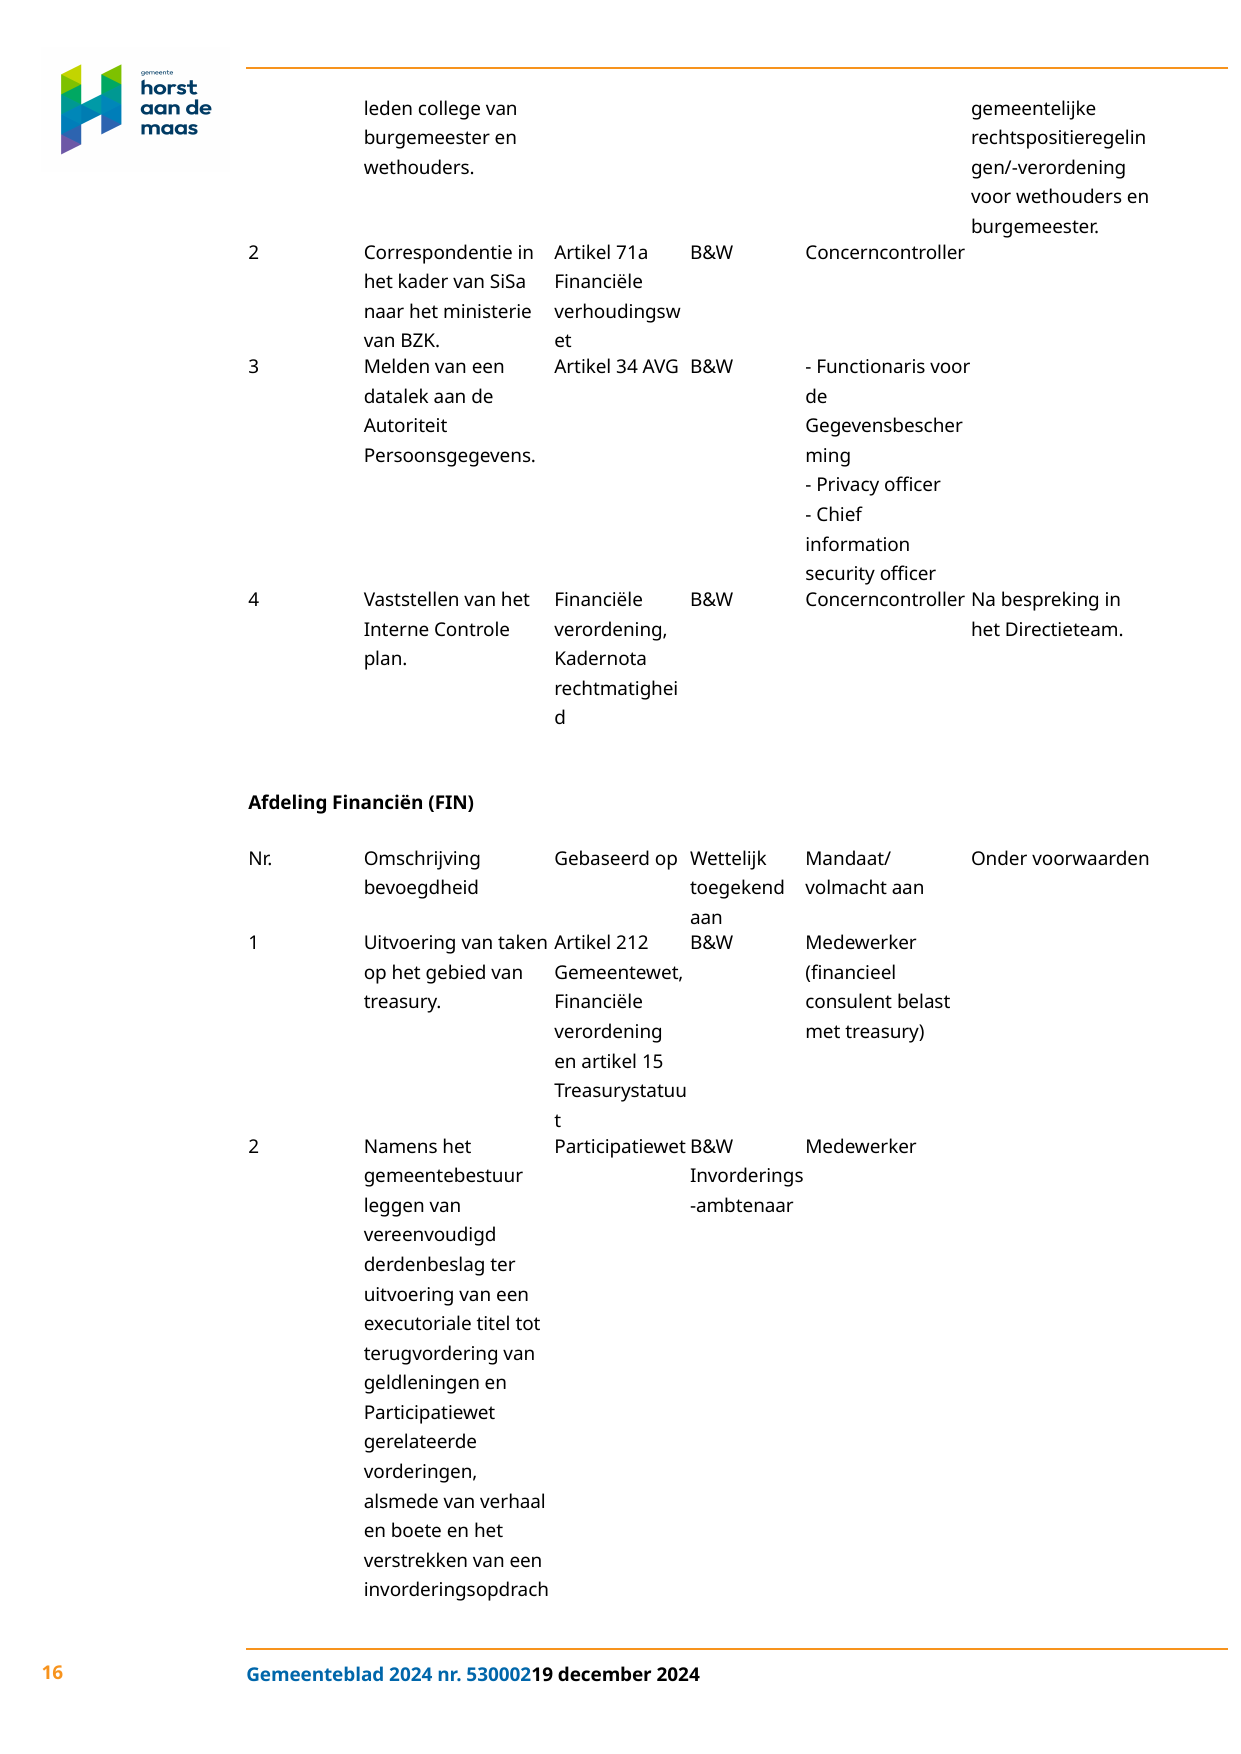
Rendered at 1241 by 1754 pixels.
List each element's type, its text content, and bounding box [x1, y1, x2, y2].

table_cell Vaststellen van het Interne Controle plan. [364, 586, 554, 760]
table_cell [805, 95, 971, 239]
table_cell Mandaat/volmacht aan [805, 845, 971, 929]
table_cell 2 [248, 239, 363, 353]
table_cell Concerncontroller [805, 586, 971, 760]
table_cell [248, 95, 363, 239]
table_cell Medewerker [805, 1133, 971, 1602]
table_cell Wettelijk toegekend aan [690, 845, 805, 929]
table_cell B&W [690, 353, 805, 586]
table_cell [554, 95, 690, 239]
table_cell Gebaseerd op [554, 845, 690, 929]
table_cell Namens het gemeentebestuur leggen van vereenvoudigd derdenbeslag ter uitvoering van een executoriale titel tot terugvordering van geldleningen en Participatiewet gerelateerde vorderingen, alsmede van verhaal en boete en het verstrekken van een invorderingsopdrach [364, 1133, 554, 1602]
table_cell Nr. [248, 845, 363, 929]
table_cell Omschrijving bevoegdheid [364, 845, 554, 929]
table_cell [971, 930, 1152, 1133]
table_cell Artikel 34 AVG [554, 353, 690, 586]
table_cell B&W [690, 930, 805, 1133]
table_cell gemeentelijke rechtspositieregelingen/-verordening voor wethouders en burgemeester. [971, 95, 1152, 239]
table_cell - Functionaris voor de Gegevensbescherming - Privacy officer - Chief information security officer [805, 353, 971, 586]
table_cell [690, 95, 805, 239]
table_cell Concerncontroller [805, 239, 971, 353]
table_cell Onder voorwaarden [971, 845, 1152, 929]
table_cell Melden van een datalek aan de Autoriteit Persoonsgegevens. [364, 353, 554, 586]
table_cell [971, 239, 1152, 353]
table_cell 1 [248, 930, 363, 1133]
table_cell 3 [248, 353, 363, 586]
picture [41, 47, 231, 172]
table_cell [971, 1133, 1152, 1602]
table_cell 4 [248, 586, 363, 760]
table_cell Artikel 71a Financiële verhoudingswet [554, 239, 690, 353]
table_cell leden college van burgemeester en wethouders. [364, 95, 554, 239]
table_cell Na bespreking in het Directieteam. [971, 586, 1152, 760]
table_cell [971, 353, 1152, 586]
table_cell Financiële verordening, Kadernota rechtmatigheid [554, 586, 690, 760]
table_cell 2 [248, 1133, 363, 1602]
table_cell B&W [690, 239, 805, 353]
table_cell Afdeling Financiën (FIN) [248, 760, 1152, 845]
table_cell Uitvoering van taken op het gebied van treasury. [364, 930, 554, 1133]
table_cell Correspondentie in het kader van SiSa naar het ministerie van BZK. [364, 239, 554, 353]
table_cell B&W Invorderings-ambtenaar [690, 1133, 805, 1602]
table_cell Medewerker (financieel consulent belast met treasury) [805, 930, 971, 1133]
table_cell Participatiewet [554, 1133, 690, 1602]
table_cell B&W [690, 586, 805, 760]
table_cell Artikel 212 Gemeentewet, Financiële verordening en artikel 15 Treasurystatuut [554, 930, 690, 1133]
